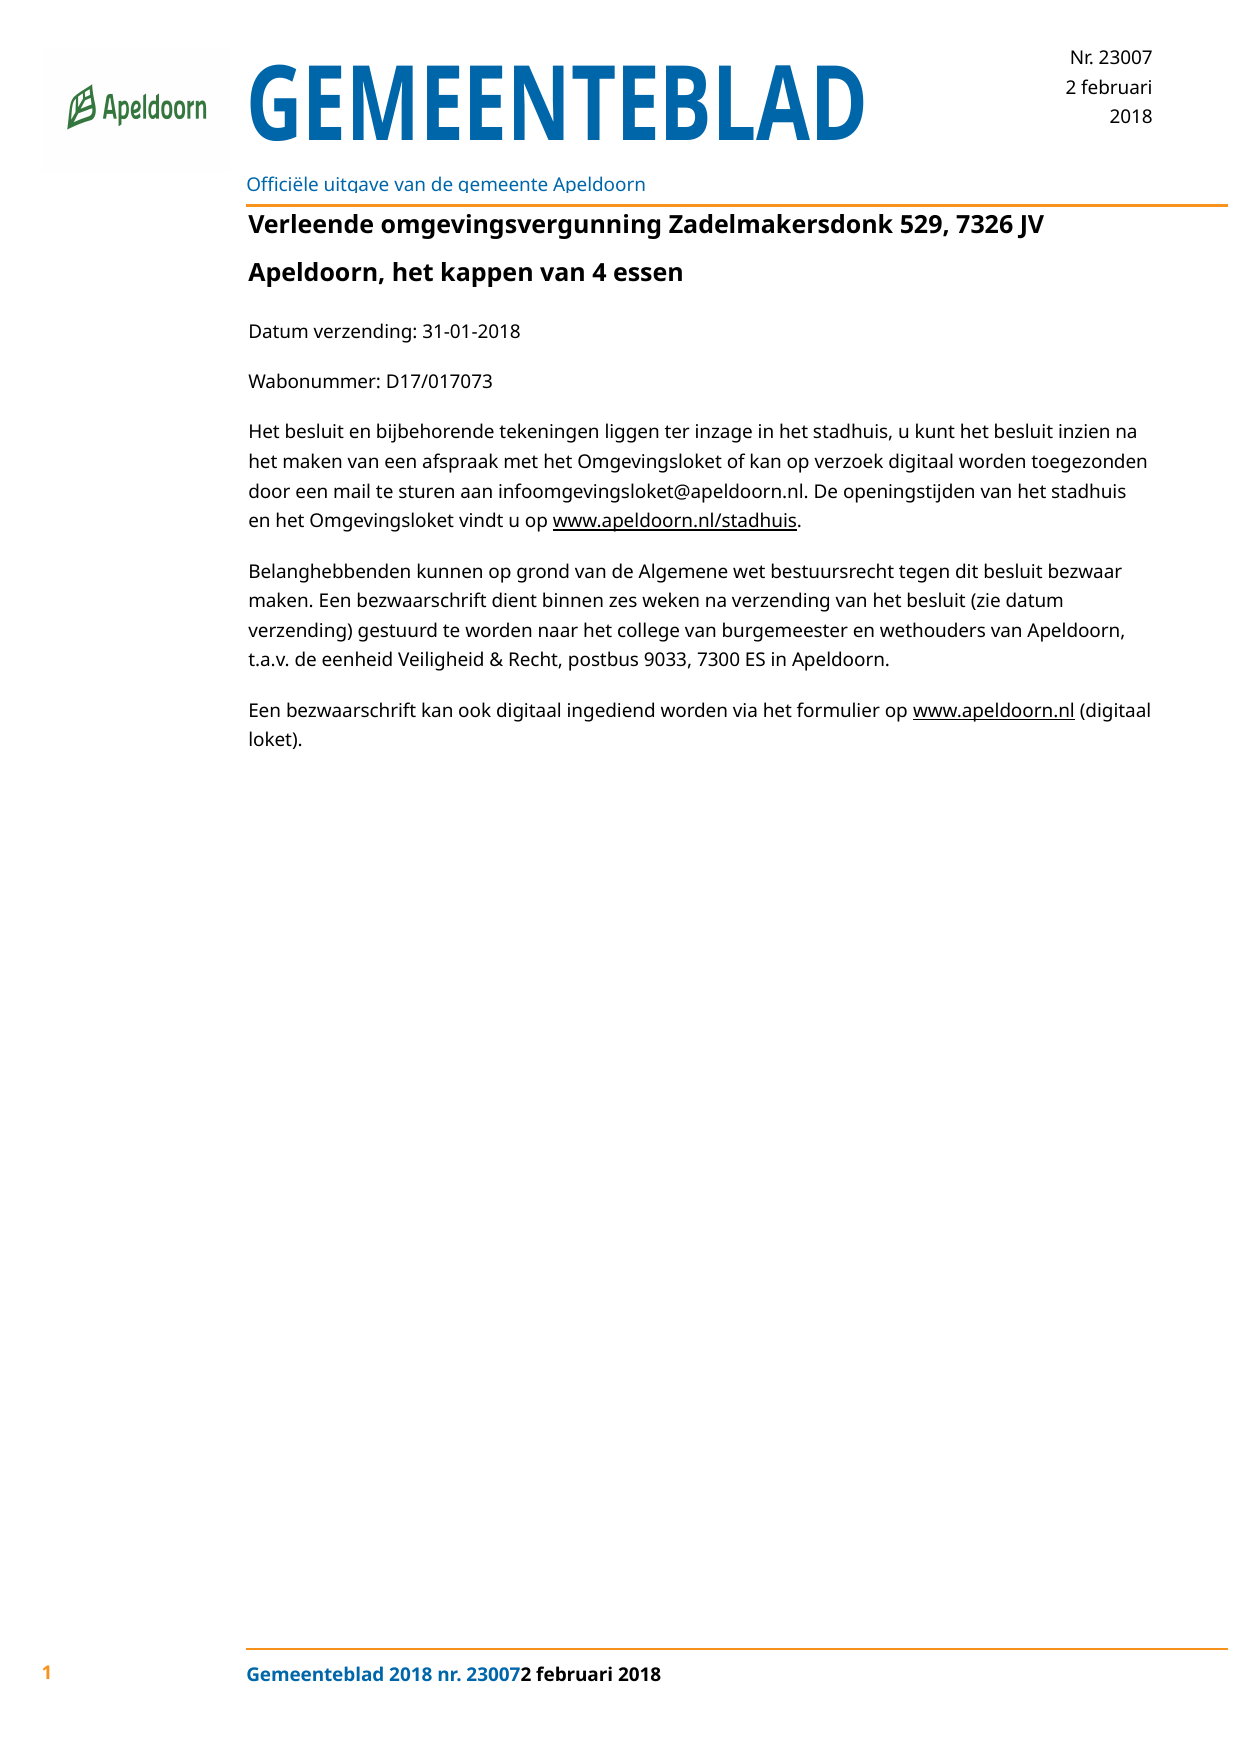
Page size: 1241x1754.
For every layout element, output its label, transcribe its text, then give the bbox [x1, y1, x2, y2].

text Verleende omgevingsvergunning Zadelmakersdonk 529, 7326 JV Apeldoorn, het kappen van 4 essen [248, 207, 1152, 288]
text Het besluit en bijbehorende tekeningen liggen ter inzage in het stadhuis, u kunt het besluit inzien na het maken van een afspraak met het Omgevingsloket of kan op verzoek digitaal worden toegezonden door een mail te sturen aan infoomgevingsloket@apeldoorn.nl. De openingstijden van het stadhuis en het Omgevingsloket vindt u op www.apeldoorn.nl/stadhuis. [248, 419, 1152, 533]
text Wabonummer: D17/017073 [248, 368, 1152, 394]
text Belanghebbenden kunnen op grond van de Algemene wet bestuursrecht tegen dit besluit bezwaar maken. Een bezwaarschrift dient binnen zes weken na verzending van het besluit (zie datum verzending) gestuurd te worden naar het college van burgemeester en wethouders van Apeldoorn, t.a.v. de eenheid Veiligheid & Recht, postbus 9033, 7300 ES in Apeldoorn. [248, 558, 1152, 672]
picture [41, 47, 231, 172]
text Datum verzending: 31-01-2018 [248, 318, 1152, 344]
text Een bezwaarschrift kan ook digitaal ingediend worden via het formulier op www.apeldoorn.nl (digitaal loket). [248, 697, 1152, 752]
